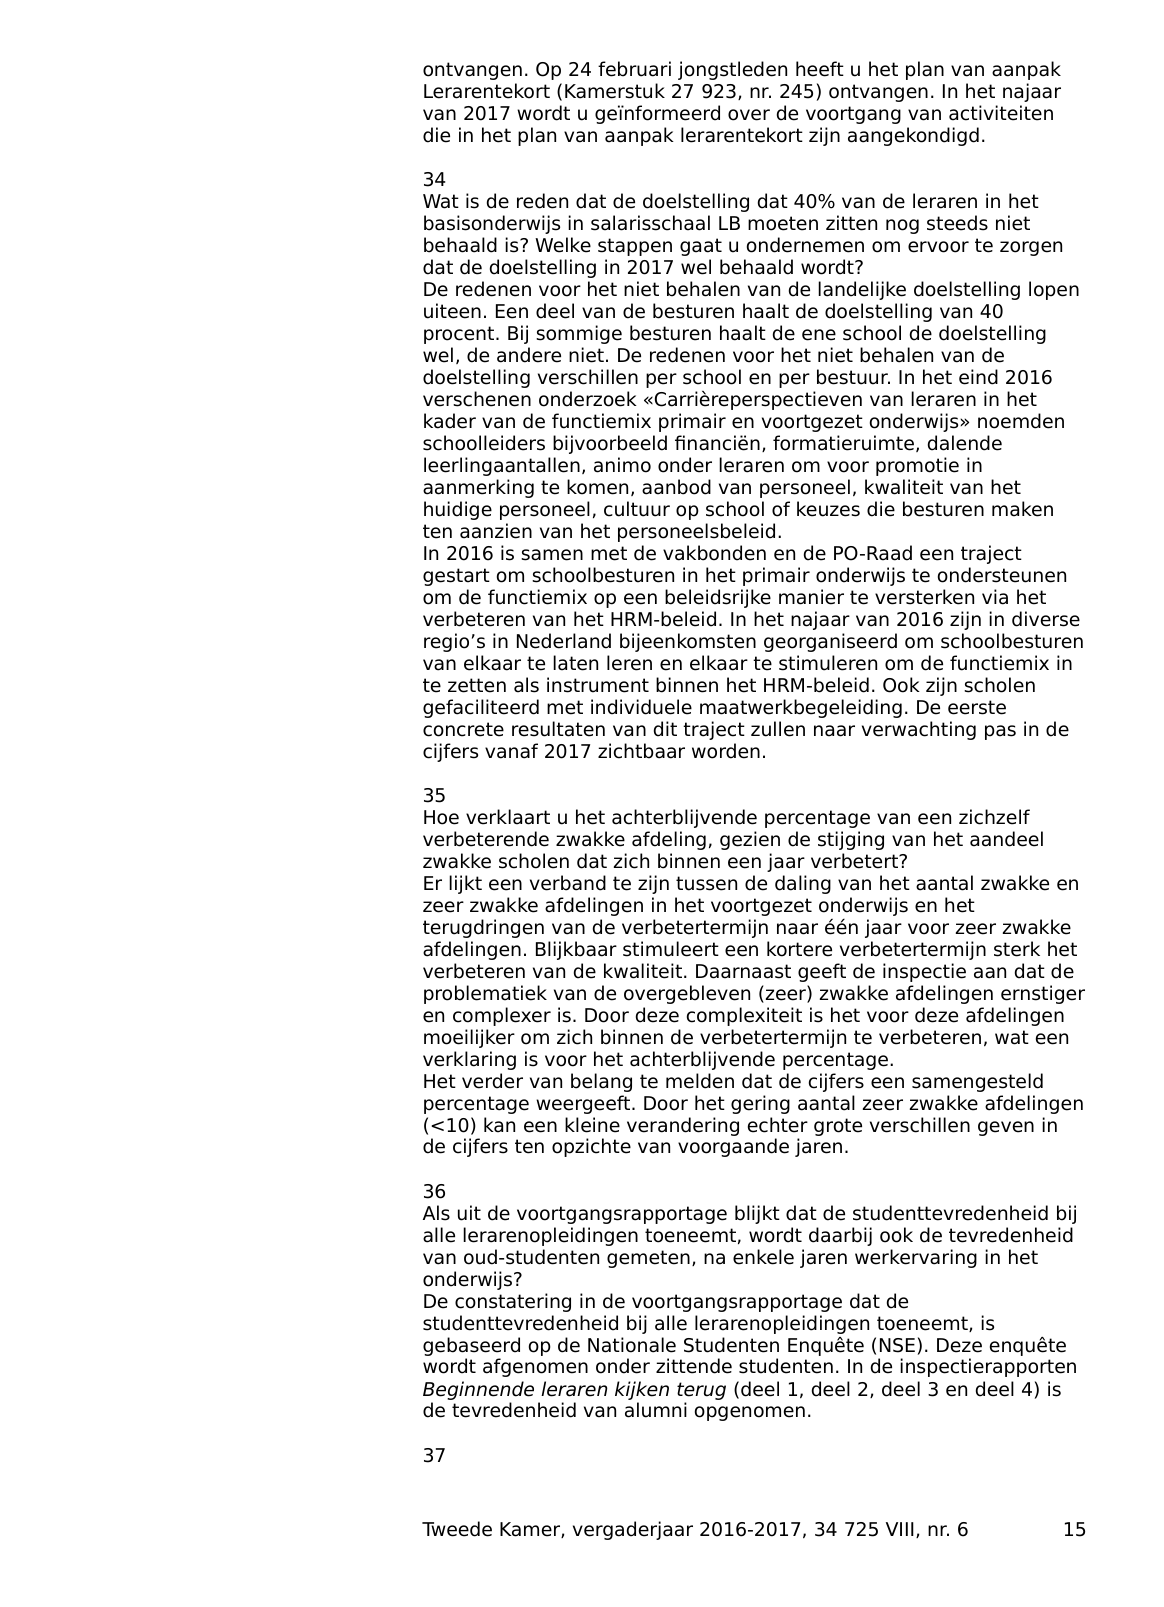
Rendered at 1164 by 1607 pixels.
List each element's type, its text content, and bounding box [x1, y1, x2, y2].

text Als uit de voortgangsrapportage blijkt dat de studenttevredenheid bij alle lerarenopleidingen toeneemt, wordt daarbij ook de tevredenheid van oud-studenten gemeten, na enkele jaren werkervaring in het onderwijs? [422, 1203, 1087, 1291]
text Wat is de reden dat de doelstelling dat 40% van de leraren in het basisonderwijs in salarisschaal LB moeten zitten nog steeds niet behaald is? Welke stappen gaat u ondernemen om ervoor te zorgen dat de doelstelling in 2017 wel behaald wordt? [422, 191, 1087, 279]
text 34 [422, 169, 1087, 191]
text ontvangen. Op 24 februari jongstleden heeft u het plan van aanpak Lerarentekort (Kamerstuk 27 923, nr. 245) ontvangen. In het najaar van 2017 wordt u geïnformeerd over de voortgang van activiteiten die in het plan van aanpak lerarentekort zijn aangekondigd. [422, 59, 1087, 147]
text Hoe verklaart u het achterblijvende percentage van een zichzelf verbeterende zwakke afdeling, gezien de stijging van het aandeel zwakke scholen dat zich binnen een jaar verbetert? [422, 807, 1087, 873]
text 37 [422, 1444, 1087, 1467]
text De constatering in de voortgangsrapportage dat de studenttevredenheid bij alle lerarenopleidingen toeneemt, is gebaseerd op de Nationale Studenten Enquête (NSE). Deze enquête wordt afgenomen onder zittende studenten. In de inspectierapporten Beginnende leraren kijken terug (deel 1, deel 2, deel 3 en deel 4) is de tevredenheid van alumni opgenomen. [422, 1291, 1087, 1422]
text 35 [422, 785, 1087, 807]
text In 2016 is samen met de vakbonden en de PO-Raad een traject gestart om schoolbesturen in het primair onderwijs te ondersteunen om de functiemix op een beleidsrijke manier te versterken via het verbeteren van het HRM-beleid. In het najaar van 2016 zijn in diverse regio’s in Nederland bijeenkomsten georganiseerd om schoolbesturen van elkaar te laten leren en elkaar te stimuleren om de functiemix in te zetten als instrument binnen het HRM-beleid. Ook zijn scholen gefaciliteerd met individuele maatwerkbegeleiding. De eerste concrete resultaten van dit traject zullen naar verwachting pas in de cijfers vanaf 2017 zichtbaar worden. [422, 543, 1087, 763]
text Er lijkt een verband te zijn tussen de daling van het aantal zwakke en zeer zwakke afdelingen in het voortgezet onderwijs en het terugdringen van de verbetertermijn naar één jaar voor zeer zwakke afdelingen. Blijkbaar stimuleert een kortere verbetertermijn sterk het verbeteren van de kwaliteit. Daarnaast geeft de inspectie aan dat de problematiek van de overgebleven (zeer) zwakke afdelingen ernstiger en complexer is. Door deze complexiteit is het voor deze afdelingen moeilijker om zich binnen de verbetertermijn te verbeteren, wat een verklaring is voor het achterblijvende percentage. [422, 873, 1087, 1071]
text 36 [422, 1181, 1087, 1203]
text Het verder van belang te melden dat de cijfers een samengesteld percentage weergeeft. Door het gering aantal zeer zwakke afdelingen (<10) kan een kleine verandering echter grote verschillen geven in de cijfers ten opzichte van voorgaande jaren. [422, 1071, 1087, 1158]
text De redenen voor het niet behalen van de landelijke doelstelling lopen uiteen. Een deel van de besturen haalt de doelstelling van 40 procent. Bij sommige besturen haalt de ene school de doelstelling wel, de andere niet. De redenen voor het niet behalen van de doelstelling verschillen per school en per bestuur. In het eind 2016 verschenen onderzoek «Carrièreperspectieven van leraren in het kader van de functiemix primair en voortgezet onderwijs» noemden schoolleiders bijvoorbeeld financiën, formatieruimte, dalende leerlingaantallen, animo onder leraren om voor promotie in aanmerking te komen, aanbod van personeel, kwaliteit van het huidige personeel, cultuur op school of keuzes die besturen maken ten aanzien van het personeelsbeleid. [422, 279, 1087, 543]
